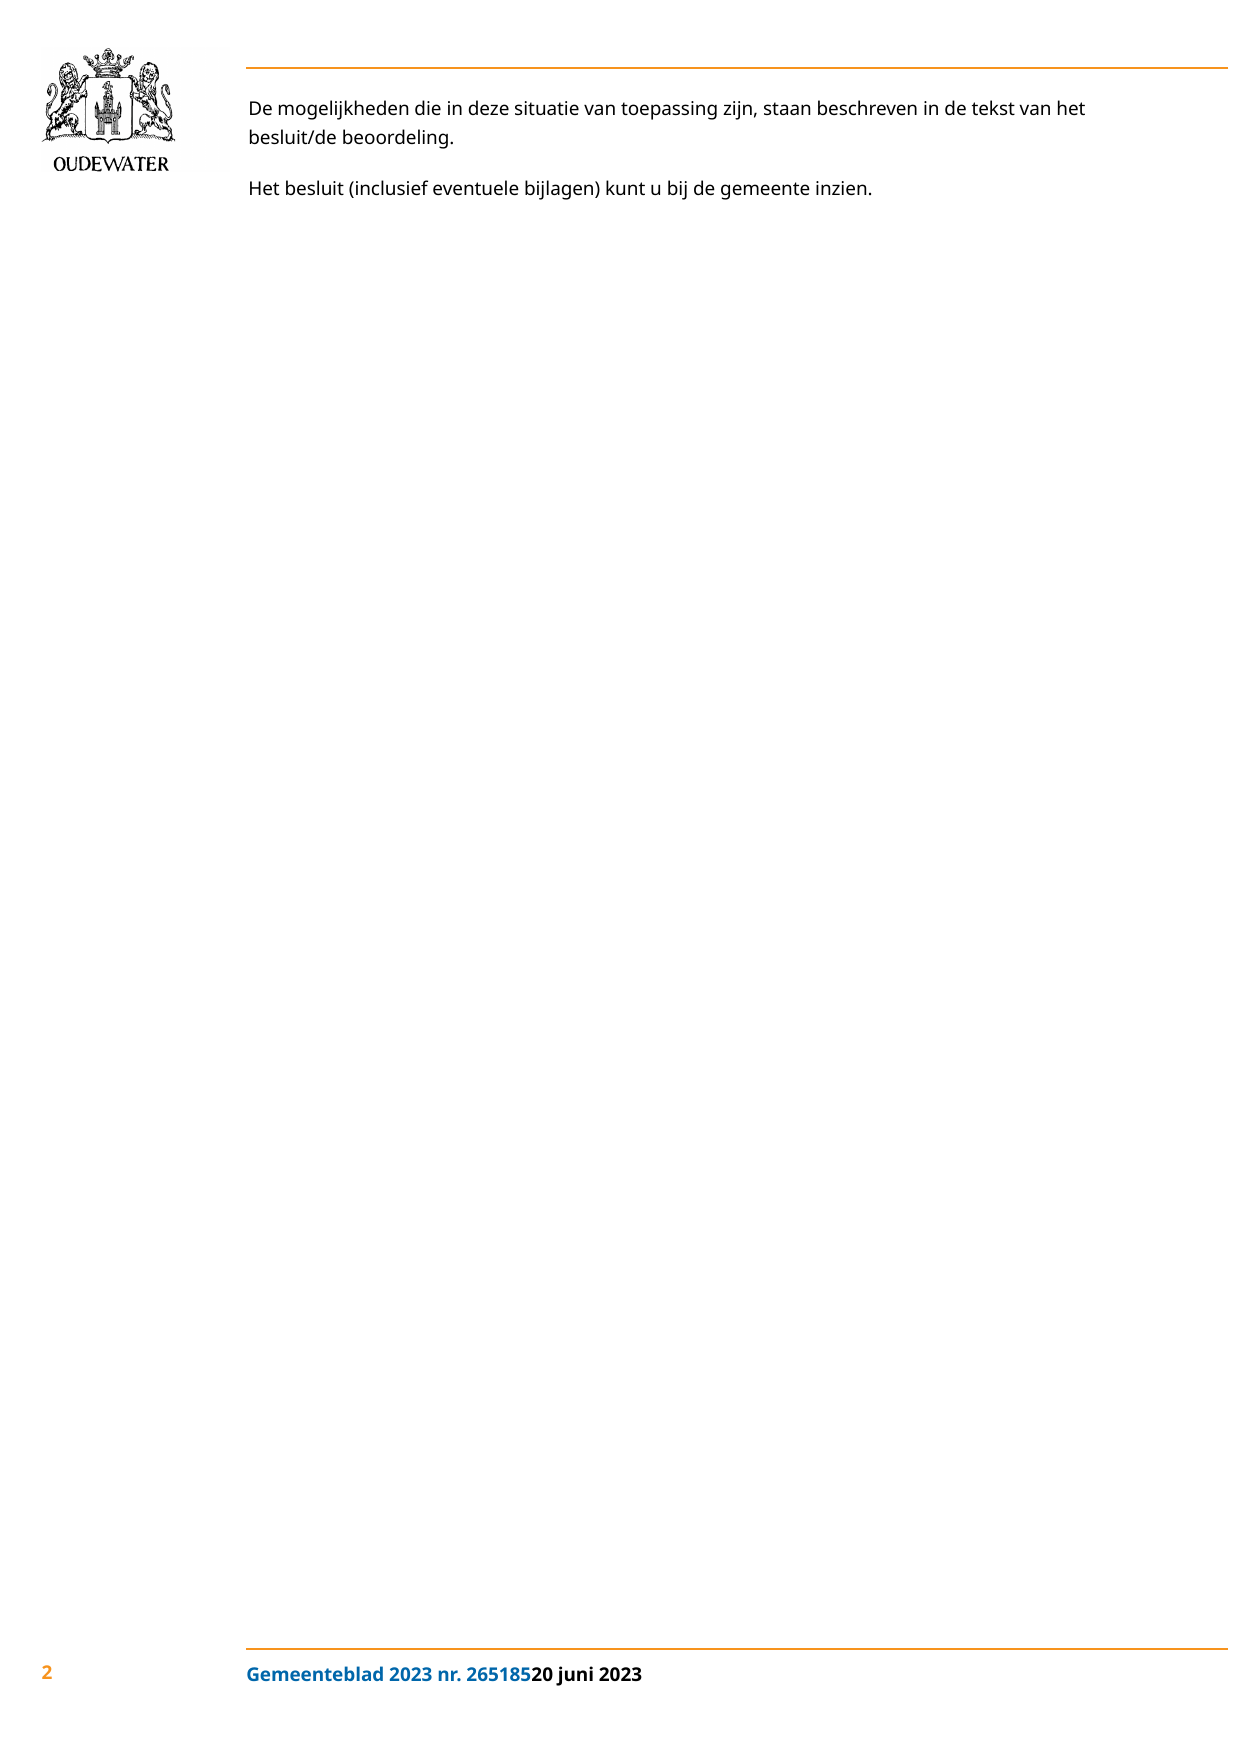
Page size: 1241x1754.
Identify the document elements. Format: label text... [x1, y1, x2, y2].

text De mogelijkheden die in deze situatie van toepassing zijn, staan beschreven in de tekst van het besluit/de beoordeling. [248, 95, 1152, 150]
text Het besluit (inclusief eventuele bijlagen) kunt u bij de gemeente inzien. [248, 175, 1152, 201]
picture [41, 47, 231, 172]
